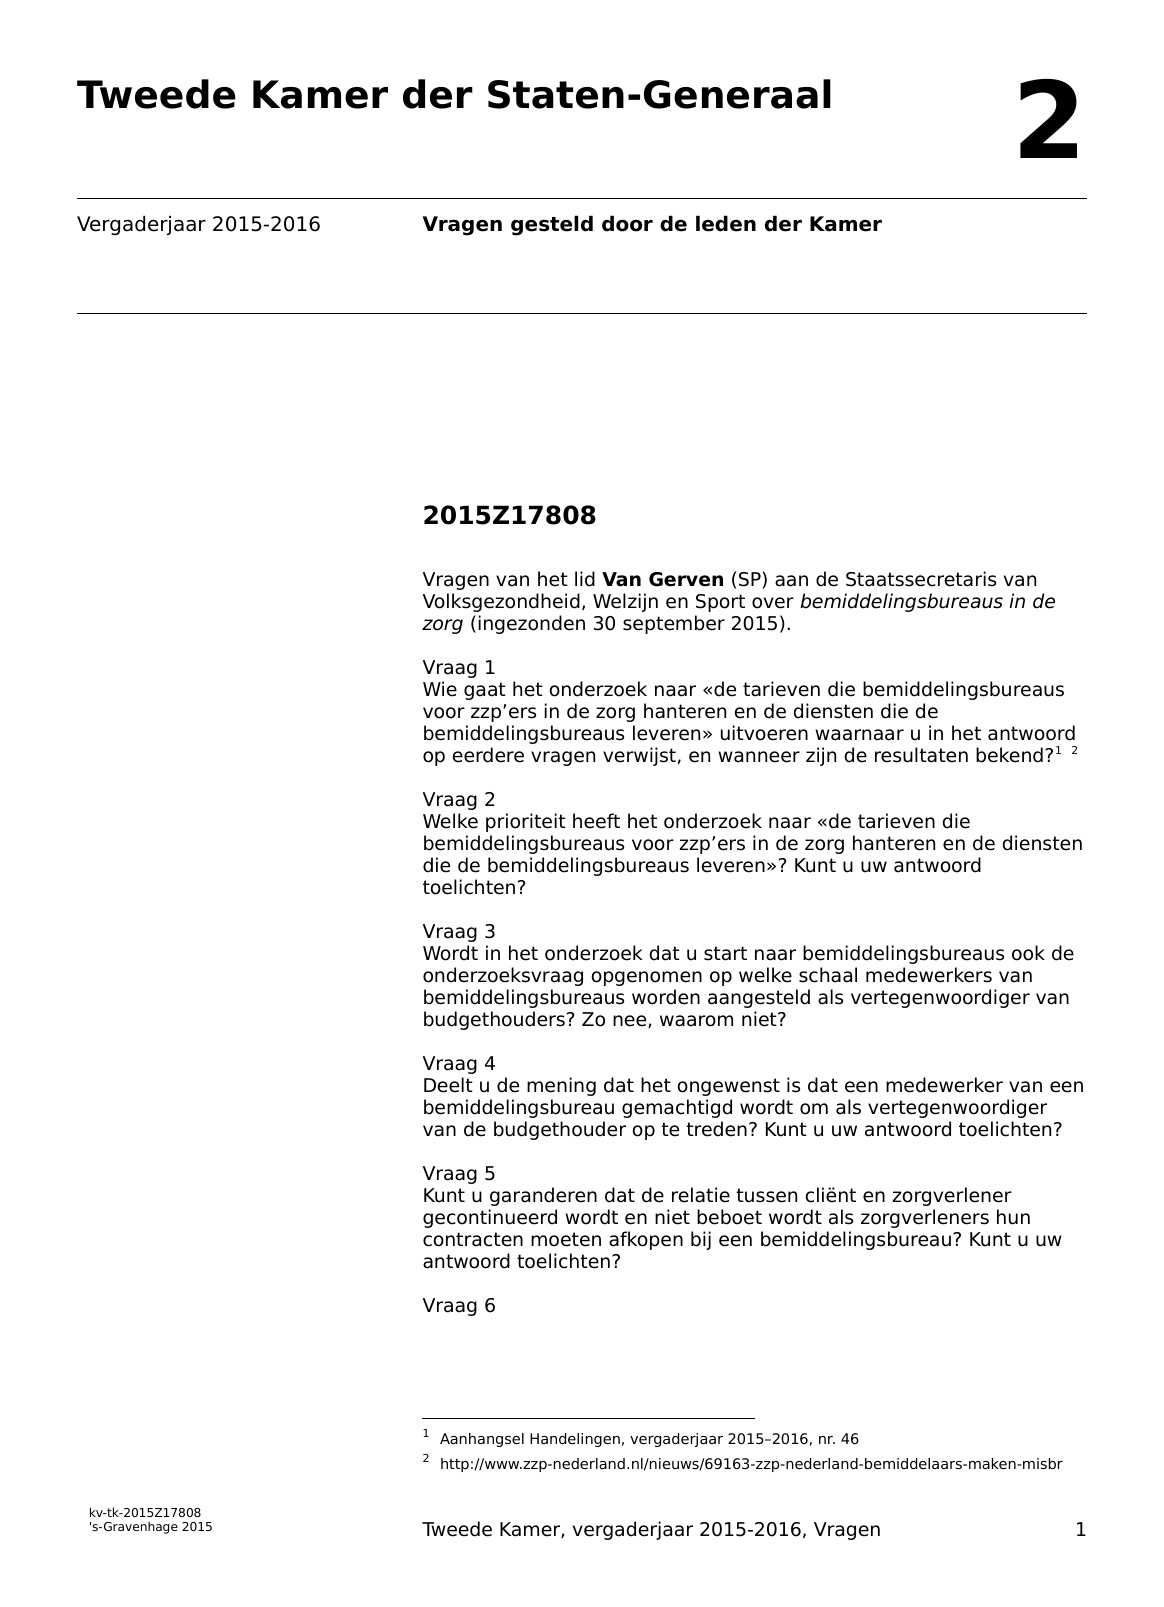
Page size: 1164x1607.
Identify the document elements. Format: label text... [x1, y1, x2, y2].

text Wordt in het onderzoek dat u start naar bemiddelingsbureaus ook de onderzoeksvraag opgenomen op welke schaal medewerkers van bemiddelingsbureaus worden aangesteld als vertegenwoordiger van budgethouders? Zo nee, waarom niet? [422, 943, 1087, 1031]
text Vragen van het lid Van Gerven (SP) aan de Staatssecretaris van Volksgezondheid, Welzijn en Sport over bemiddelingsbureaus in de zorg (ingezonden 30 september 2015). [422, 569, 1087, 635]
text Deelt u de mening dat het ongewenst is dat een medewerker van een bemiddelingsbureau gemachtigd wordt om als vertegenwoordiger van de budgethouder op te treden? Kunt u uw antwoord toelichten? [422, 1075, 1087, 1141]
table_header Tweede Kamer der Staten-Generaal [77, 59, 886, 198]
text Vraag 4 [422, 1053, 1087, 1075]
text http://www.zzp-nederland.nl/nieuws/69163-zzp-nederland-bemiddelaars-maken-misbr [422, 1452, 1087, 1474]
text 2015Z17808 [422, 501, 1087, 531]
text Welke prioriteit heeft het onderzoek naar «de tarieven die bemiddelingsbureaus voor zzp’ers in de zorg hanteren en de diensten die de bemiddelingsbureaus leveren»? Kunt u uw antwoord toelichten? [422, 811, 1087, 899]
text Kunt u garanderen dat de relatie tussen cliënt en zorgverlener gecontinueerd wordt en niet beboet wordt als zorgverleners hun contracten moeten afkopen bij een bemiddelingsbureau? Kunt u uw antwoord toelichten? [422, 1185, 1087, 1273]
text kv-tk-2015Z17808 [88, 1506, 323, 1520]
table_header 2 [886, 59, 1087, 198]
text Vraag 3 [422, 921, 1087, 943]
text 's-Gravenhage 2015 [88, 1520, 323, 1534]
text Wie gaat het onderzoek naar «de tarieven die bemiddelingsbureaus voor zzp’ers in de zorg hanteren en de diensten die de bemiddelingsbureaus leveren» uitvoeren waarnaar u in het antwoord op eerdere vragen verwijst, en wanneer zijn de resultaten bekend? [422, 679, 1087, 767]
text Vraag 2 [422, 789, 1087, 811]
table_cell Vragen gesteld door de leden der Kamer [422, 199, 1087, 313]
table_cell Vergaderjaar 2015-2016 [77, 199, 422, 313]
text Vraag 1 [422, 657, 1087, 679]
text Vraag 5 [422, 1163, 1087, 1185]
text Vraag 6 [422, 1295, 1087, 1317]
text Aanhangsel Handelingen, vergaderjaar 2015–2016, nr. 46 [422, 1427, 1087, 1449]
